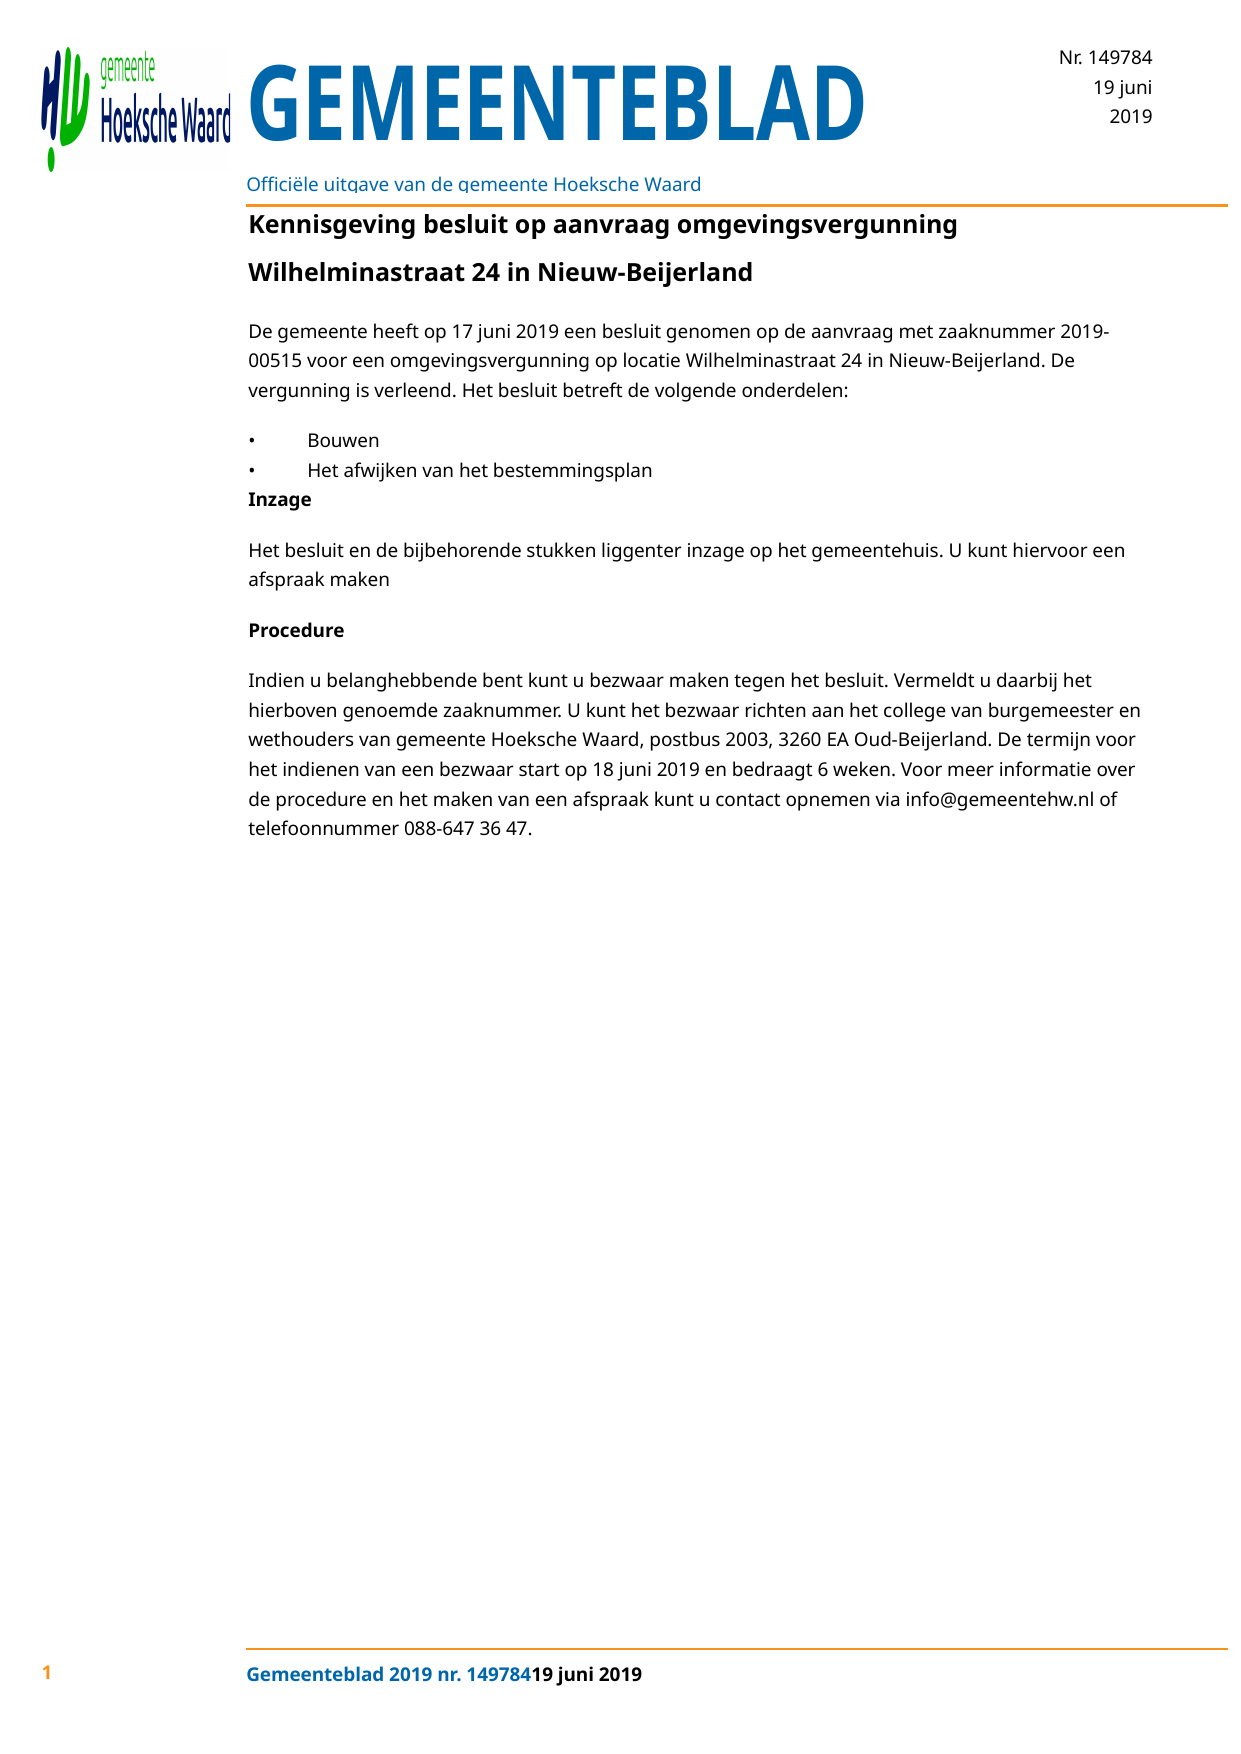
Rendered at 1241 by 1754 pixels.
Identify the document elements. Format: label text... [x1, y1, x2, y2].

text De gemeente heeft op 17 juni 2019 een besluit genomen op de aanvraag met zaaknummer 2019-00515 voor een omgevingsvergunning op locatie Wilhelminastraat 24 in Nieuw-Beijerland. De vergunning is verleend. Het besluit betreft de volgende onderdelen: [248, 318, 1152, 403]
list Het afwijken van het bestemmingsplan [248, 457, 1152, 483]
text Indien u belanghebbende bent kunt u bezwaar maken tegen het besluit. Vermeldt u daarbij het hierboven genoemde zaaknummer. U kunt het bezwaar richten aan het college van burgemeester en wethouders van gemeente Hoeksche Waard, postbus 2003, 3260 EA Oud-Beijerland. De termijn voor het indienen van een bezwaar start op 18 juni 2019 en bedraagt 6 weken. Voor meer informatie over de procedure en het maken van een afspraak kunt u contact opnemen via info@gemeentehw.nl of telefoonnummer 088-647 36 47. [248, 667, 1152, 841]
list Bouwen [248, 427, 1152, 453]
text Inzage [248, 487, 1152, 512]
text Procedure [248, 617, 1152, 643]
text Het besluit en de bijbehorende stukken liggenter inzage op het gemeentehuis. U kunt hiervoor een afspraak maken [248, 537, 1152, 592]
picture [41, 47, 231, 172]
text Kennisgeving besluit op aanvraag omgevingsvergunning Wilhelminastraat 24 in Nieuw-Beijerland [248, 207, 1152, 288]
